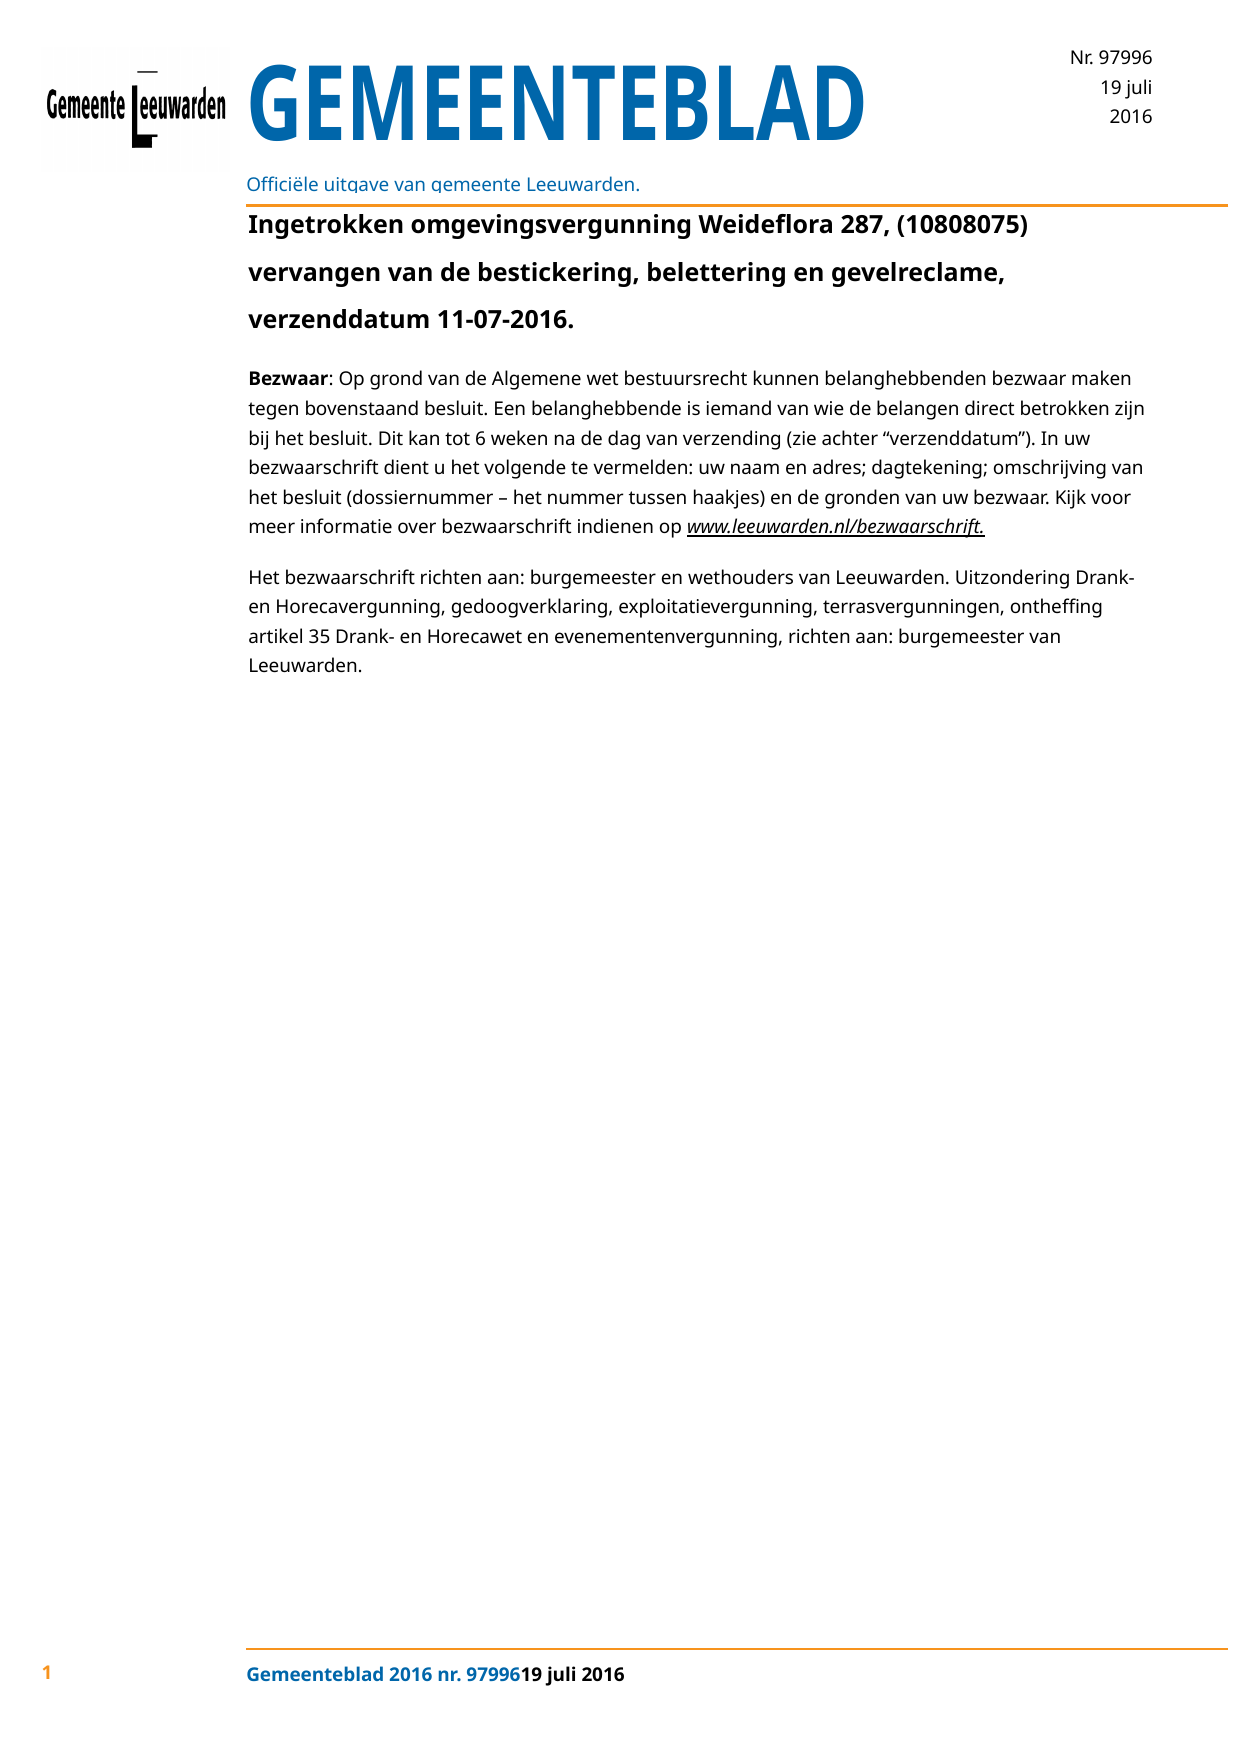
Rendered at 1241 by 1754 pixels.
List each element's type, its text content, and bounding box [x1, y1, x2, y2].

text Ingetrokken omgevingsvergunning Weideflora 287, (10808075) vervangen van de bestickering, belettering en gevelreclame, verzenddatum 11-07-2016. [248, 207, 1152, 336]
picture [41, 47, 231, 172]
text Het bezwaarschrift richten aan: burgemeester en wethouders van Leeuwarden. Uitzondering Drank- en Horecavergunning, gedoogverklaring, exploitatievergunning, terrasvergunningen, ontheffing artikel 35 Drank- en Horecawet en evenementenvergunning, richten aan: burgemeester van Leeuwarden. [248, 564, 1152, 678]
text Bezwaar: Op grond van de Algemene wet bestuursrecht kunnen belanghebbenden bezwaar maken tegen bovenstaand besluit. Een belanghebbende is iemand van wie de belangen direct betrokken zijn bij het besluit. Dit kan tot 6 weken na de dag van verzending (zie achter “verzenddatum”). In uw bezwaarschrift dient u het volgende te vermelden: uw naam en adres; dagtekening; omschrijving van het besluit (dossiernummer – het nummer tussen haakjes) en de gronden van uw bezwaar. Kijk voor meer informatie over bezwaarschrift indienen op www.leeuwarden.nl/bezwaarschrift. [248, 366, 1152, 539]
